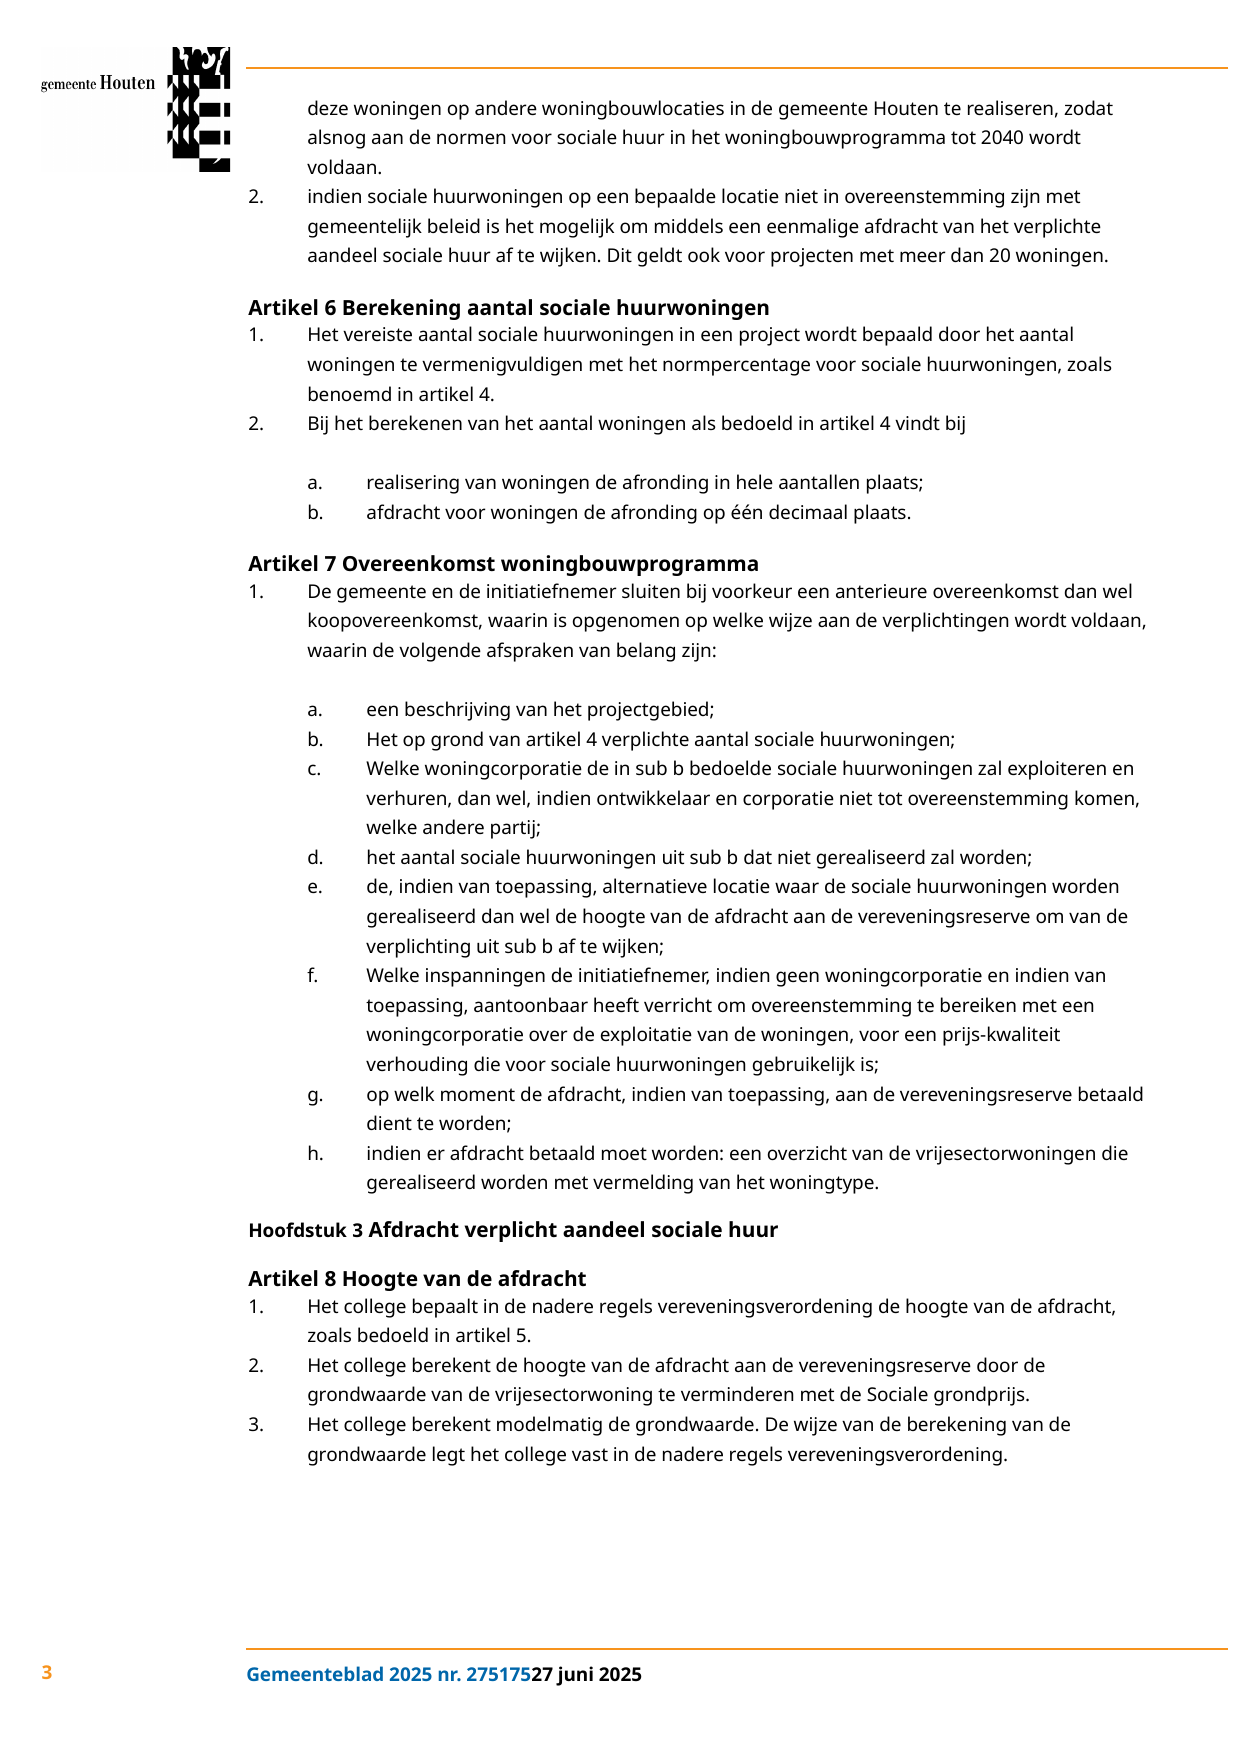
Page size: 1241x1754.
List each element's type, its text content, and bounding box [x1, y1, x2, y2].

list Het college berekent de hoogte van de afdracht aan de vereveningsreserve door de grondwaarde van de vrijesectorwoning te verminderen met de Sociale grondprijs. [248, 1352, 1152, 1407]
text Hoofdstuk 3 Afdracht verplicht aandeel sociale huur [248, 1215, 1152, 1244]
list Welke woningcorporatie de in sub b bedoelde sociale huurwoningen zal exploiteren en verhuren, dan wel, indien ontwikkelaar en corporatie niet tot overeenstemming komen, welke andere partij; [307, 755, 1152, 840]
list Welke inspanningen de initiatiefnemer, indien geen woningcorporatie en indien van toepassing, aantoonbaar heeft verricht om overeenstemming te bereiken met een woningcorporatie over de exploitatie van de woningen, voor een prijs-kwaliteit verhouding die voor sociale huurwoningen gebruikelijk is; [307, 962, 1152, 1077]
text Artikel 8 Hoogte van de afdracht [248, 1264, 1152, 1293]
list De gemeente en de initiatiefnemer sluiten bij voorkeur een anterieure overeenkomst dan wel koopovereenkomst, waarin is opgenomen op welke wijze aan de verplichtingen wordt voldaan, waarin de volgende afspraken van belang zijn: [248, 578, 1152, 663]
list deze woningen op andere woningbouwlocaties in de gemeente Houten te realiseren, zodat alsnog aan de normen voor sociale huur in het woningbouwprogramma tot 2040 wordt voldaan. [248, 95, 1152, 180]
list de, indien van toepassing, alternatieve locatie waar de sociale huurwoningen worden gerealiseerd dan wel de hoogte van de afdracht aan de vereveningsreserve om van de verplichting uit sub b af te wijken; [307, 874, 1152, 959]
list Bij het berekenen van het aantal woningen als bedoeld in artikel 4 vindt bij [248, 410, 1152, 436]
list afdracht voor woningen de afronding op één decimaal plaats. [307, 499, 1152, 525]
text Artikel 7 Overeenkomst woningbouwprogramma [248, 549, 1152, 578]
list indien sociale huurwoningen op een bepaalde locatie niet in overeenstemming zijn met gemeentelijk beleid is het mogelijk om middels een eenmalige afdracht van het verplichte aandeel sociale huur af te wijken. Dit geldt ook voor projecten met meer dan 20 woningen. [248, 183, 1152, 268]
list indien er afdracht betaald moet worden: een overzicht van de vrijesectorwoningen die gerealiseerd worden met vermelding van het woningtype. [307, 1140, 1152, 1195]
text Artikel 6 Berekening aantal sociale huurwoningen [248, 293, 1152, 322]
list Het college bepaalt in de nadere regels vereveningsverordening de hoogte van de afdracht, zoals bedoeld in artikel 5. [248, 1293, 1152, 1348]
list Het college berekent modelmatig de grondwaarde. De wijze van de berekening van de grondwaarde legt het college vast in de nadere regels vereveningsverordening. [248, 1411, 1152, 1467]
list op welk moment de afdracht, indien van toepassing, aan de vereveningsreserve betaald dient te worden; [307, 1081, 1152, 1136]
list Het op grond van artikel 4 verplichte aantal sociale huurwoningen; [307, 726, 1152, 752]
list realisering van woningen de afronding in hele aantallen plaats; [307, 469, 1152, 495]
list Het vereiste aantal sociale huurwoningen in een project wordt bepaald door het aantal woningen te vermenigvuldigen met het normpercentage voor sociale huurwoningen, zoals benoemd in artikel 4. [248, 322, 1152, 406]
picture [41, 47, 231, 172]
list een beschrijving van het projectgebied; [307, 696, 1152, 722]
list het aantal sociale huurwoningen uit sub b dat niet gerealiseerd zal worden; [307, 844, 1152, 870]
